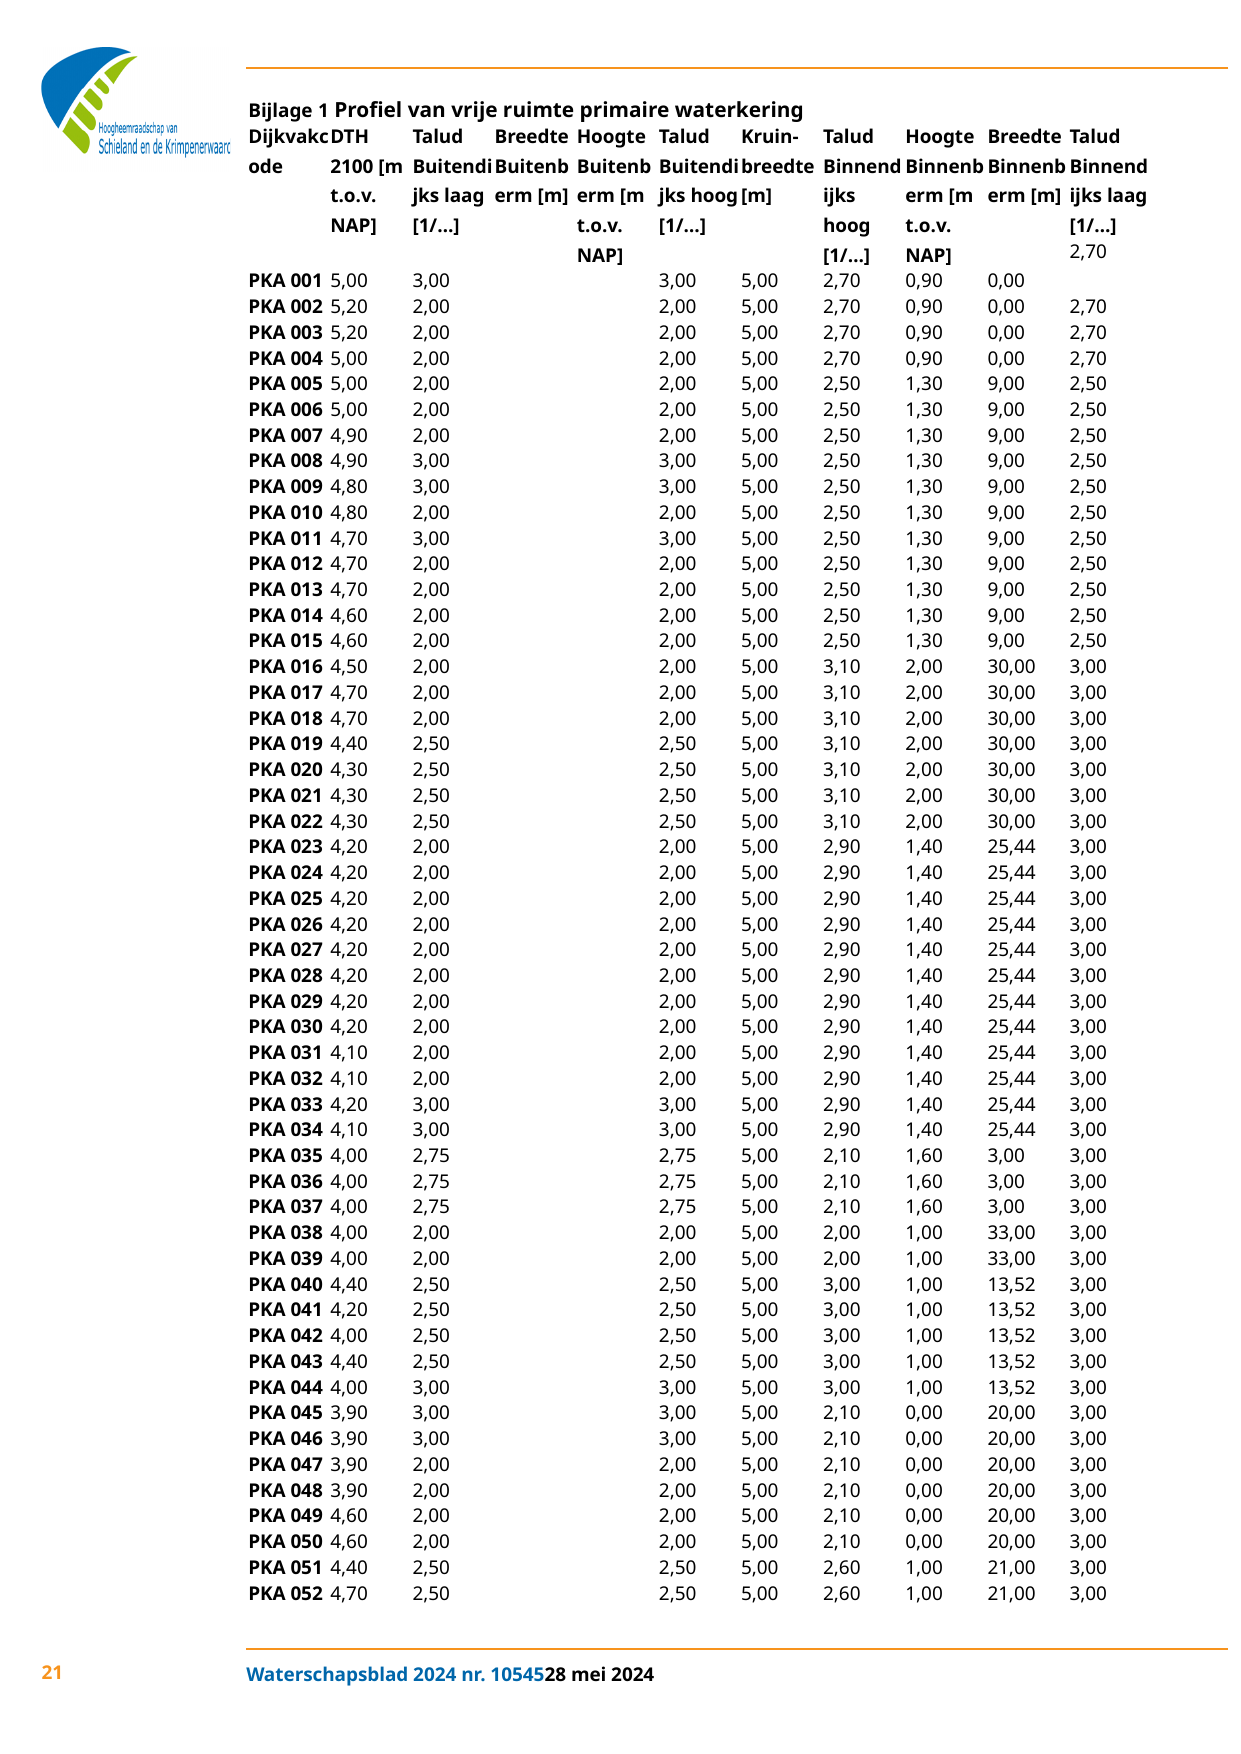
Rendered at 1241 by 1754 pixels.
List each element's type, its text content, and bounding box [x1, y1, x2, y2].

table_cell [494, 1323, 577, 1348]
table_cell 4,20 [330, 859, 412, 885]
table_cell 9,00 [987, 628, 1069, 653]
table_cell PKA 033 [248, 1091, 330, 1117]
table_cell 3,00 [1069, 1348, 1152, 1374]
table_cell 30,00 [987, 808, 1069, 833]
table_cell [577, 1425, 659, 1451]
table_header Hoogte Binnenberm [m t.o.v. NAP] [905, 124, 987, 267]
table_cell 25,44 [987, 911, 1069, 936]
table_header DTH 2100 [m t.o.v. NAP] [330, 124, 412, 267]
table_cell 0,00 [905, 1528, 987, 1554]
table_cell PKA 005 [248, 370, 330, 396]
table_cell [577, 628, 659, 653]
table_cell [577, 679, 659, 705]
table_cell 4,20 [330, 962, 412, 988]
table_cell [577, 1245, 659, 1271]
table_cell 13,52 [987, 1323, 1069, 1348]
table_cell 30,00 [987, 654, 1069, 679]
table_cell 2,50 [412, 1297, 494, 1322]
table_cell 2,50 [823, 422, 905, 448]
table_cell 3,10 [823, 756, 905, 782]
table_cell PKA 037 [248, 1194, 330, 1219]
table_cell PKA 044 [248, 1374, 330, 1399]
table_cell 2,00 [659, 936, 741, 962]
table_cell [577, 1168, 659, 1194]
table_cell [494, 1425, 577, 1451]
table_cell 3,00 [1069, 1142, 1152, 1168]
table_cell 0,00 [987, 319, 1069, 345]
table_cell 4,60 [330, 628, 412, 653]
table_cell 1,40 [905, 936, 987, 962]
table_cell 3,00 [659, 525, 741, 551]
table_cell [577, 1554, 659, 1580]
table_cell 5,00 [741, 448, 823, 473]
table_cell [577, 448, 659, 473]
table_cell 0,00 [905, 1425, 987, 1451]
table_cell 2,70 [823, 345, 905, 370]
table_cell [577, 936, 659, 962]
table_cell 2,00 [659, 1220, 741, 1245]
table_cell 1,00 [905, 1580, 987, 1605]
table_cell 13,52 [987, 1271, 1069, 1297]
table_cell 20,00 [987, 1503, 1069, 1528]
table_cell 1,30 [905, 628, 987, 653]
table_cell 5,00 [741, 1348, 823, 1374]
table_cell 2,50 [1069, 551, 1152, 576]
table_cell [494, 808, 577, 833]
table_cell 2,00 [659, 345, 741, 370]
table_cell 1,40 [905, 1117, 987, 1142]
table_cell [494, 448, 577, 473]
table_cell 0,90 [905, 319, 987, 345]
table_cell 3,00 [659, 1091, 741, 1117]
table_cell [494, 1220, 577, 1245]
table_cell 1,00 [905, 1297, 987, 1322]
table_cell 3,00 [659, 1400, 741, 1425]
picture [41, 47, 231, 172]
table_cell 30,00 [987, 782, 1069, 808]
table_cell 2,10 [823, 1194, 905, 1219]
table_cell 4,70 [330, 679, 412, 705]
table_cell 4,20 [330, 911, 412, 936]
table_cell [577, 859, 659, 885]
table_cell PKA 042 [248, 1323, 330, 1348]
table_cell 3,00 [1069, 731, 1152, 756]
table_cell 2,00 [412, 936, 494, 962]
table_cell [577, 756, 659, 782]
table_cell 2,90 [823, 1065, 905, 1091]
table_cell 2,50 [823, 370, 905, 396]
table_cell [494, 268, 577, 293]
table_cell 9,00 [987, 525, 1069, 551]
table_cell [577, 808, 659, 833]
table_cell 5,00 [741, 911, 823, 936]
table_cell 3,10 [823, 705, 905, 731]
table_cell [577, 293, 659, 319]
table_cell [577, 1142, 659, 1168]
table_cell 2,50 [659, 1323, 741, 1348]
table_cell [494, 705, 577, 731]
table_cell 5,00 [741, 576, 823, 602]
table_cell [577, 1374, 659, 1399]
table_cell 2,50 [823, 525, 905, 551]
table_cell 3,00 [1069, 1014, 1152, 1039]
table_cell 25,44 [987, 988, 1069, 1014]
table_cell 5,00 [741, 1142, 823, 1168]
table_cell 3,00 [1069, 1168, 1152, 1194]
table_cell 1,30 [905, 576, 987, 602]
table_cell 3,90 [330, 1451, 412, 1477]
table_cell [577, 1220, 659, 1245]
table_cell PKA 008 [248, 448, 330, 473]
table_cell 3,00 [412, 1091, 494, 1117]
table_cell 4,70 [330, 525, 412, 551]
table_cell 3,00 [1069, 1117, 1152, 1142]
table_cell 2,50 [412, 731, 494, 756]
table_header Dijkvakcode [248, 124, 330, 267]
table_cell [494, 345, 577, 370]
table_cell 2,50 [412, 1348, 494, 1374]
table_cell 9,00 [987, 448, 1069, 473]
table_cell [577, 834, 659, 859]
table_cell 5,00 [741, 1271, 823, 1297]
table_cell [577, 1039, 659, 1065]
table_cell [494, 834, 577, 859]
table_cell 2,00 [412, 834, 494, 859]
table_cell [494, 1297, 577, 1322]
table_cell [577, 1580, 659, 1605]
table_cell [577, 1348, 659, 1374]
table_cell 5,00 [741, 731, 823, 756]
table_cell 3,00 [823, 1348, 905, 1374]
table_cell [494, 1245, 577, 1271]
table_cell 1,40 [905, 1039, 987, 1065]
table_cell 4,20 [330, 988, 412, 1014]
table_cell [494, 1039, 577, 1065]
table_cell 2,50 [1069, 473, 1152, 499]
table_cell [577, 988, 659, 1014]
table_cell 20,00 [987, 1400, 1069, 1425]
table_cell 3,00 [412, 525, 494, 551]
table_cell 2,00 [412, 1039, 494, 1065]
table_cell 5,00 [741, 1323, 823, 1348]
table_cell 1,40 [905, 859, 987, 885]
table_cell 1,00 [905, 1271, 987, 1297]
table_cell 2,75 [659, 1194, 741, 1219]
table_cell 2,70 [1069, 319, 1152, 345]
table_cell 2,00 [659, 422, 741, 448]
table_cell [577, 1117, 659, 1142]
table_cell 4,60 [330, 602, 412, 628]
table_cell PKA 028 [248, 962, 330, 988]
table_cell 9,00 [987, 499, 1069, 525]
table_cell 5,00 [741, 808, 823, 833]
table_cell [577, 1194, 659, 1219]
table_cell 2,10 [823, 1451, 905, 1477]
table_cell 2,90 [823, 834, 905, 859]
table_cell 4,30 [330, 808, 412, 833]
table_cell 3,00 [1069, 1528, 1152, 1554]
table_cell 2,90 [823, 885, 905, 911]
table_cell 3,00 [1069, 1374, 1152, 1399]
table_cell 2,00 [412, 1477, 494, 1502]
table_cell PKA 038 [248, 1220, 330, 1245]
table_cell 5,00 [741, 628, 823, 653]
table_cell 2,00 [412, 1451, 494, 1477]
table_cell 2,00 [659, 911, 741, 936]
table_cell 4,60 [330, 1503, 412, 1528]
table_cell 5,00 [741, 370, 823, 396]
table_cell 25,44 [987, 859, 1069, 885]
table_cell 25,44 [987, 885, 1069, 911]
table_cell 2,00 [659, 679, 741, 705]
table_cell 2,10 [823, 1528, 905, 1554]
table_cell [577, 345, 659, 370]
table_cell 4,80 [330, 473, 412, 499]
table_cell 2,50 [823, 576, 905, 602]
table_cell 2,00 [659, 1451, 741, 1477]
table_cell PKA 010 [248, 499, 330, 525]
table_cell [494, 551, 577, 576]
table_cell 2,00 [659, 1039, 741, 1065]
table_cell 5,00 [741, 988, 823, 1014]
table_cell PKA 006 [248, 396, 330, 422]
table_cell 0,00 [987, 268, 1069, 293]
table_cell [494, 1477, 577, 1502]
table_cell 2,90 [823, 911, 905, 936]
table_cell 5,20 [330, 293, 412, 319]
table_cell 3,90 [330, 1425, 412, 1451]
table_cell 2,00 [659, 859, 741, 885]
table_cell 2,00 [659, 499, 741, 525]
table_cell 2,75 [659, 1142, 741, 1168]
table_cell PKA 027 [248, 936, 330, 962]
table_cell PKA 031 [248, 1039, 330, 1065]
table_cell 3,00 [1069, 654, 1152, 679]
table_cell 2,50 [659, 1580, 741, 1605]
table_cell PKA 014 [248, 602, 330, 628]
table_cell 2,90 [823, 1091, 905, 1117]
table_cell 2,10 [823, 1425, 905, 1451]
table_cell [494, 654, 577, 679]
table_cell PKA 026 [248, 911, 330, 936]
table_cell 3,00 [987, 1142, 1069, 1168]
table_cell PKA 047 [248, 1451, 330, 1477]
table_cell [494, 1091, 577, 1117]
table_cell 9,00 [987, 551, 1069, 576]
table_cell PKA 003 [248, 319, 330, 345]
table_cell 2,50 [1069, 422, 1152, 448]
table_cell 4,30 [330, 756, 412, 782]
table_cell [577, 705, 659, 731]
table_cell 2,00 [905, 705, 987, 731]
table_cell 2,00 [659, 1065, 741, 1091]
table_cell 3,00 [1069, 1065, 1152, 1091]
table_cell 2,90 [823, 1014, 905, 1039]
table_cell 3,00 [1069, 1503, 1152, 1528]
table_cell 0,90 [905, 293, 987, 319]
table_cell 5,00 [330, 396, 412, 422]
table_cell [577, 551, 659, 576]
table_cell PKA 021 [248, 782, 330, 808]
table_cell 3,00 [412, 1425, 494, 1451]
table_cell 1,00 [905, 1554, 987, 1580]
table_cell 3,00 [823, 1323, 905, 1348]
table_cell [494, 1271, 577, 1297]
table_cell 2,10 [823, 1400, 905, 1425]
table_cell 4,40 [330, 1554, 412, 1580]
table_cell PKA 040 [248, 1271, 330, 1297]
table_cell 5,00 [741, 1580, 823, 1605]
table_cell 5,00 [741, 345, 823, 370]
table_cell 3,10 [823, 808, 905, 833]
table_cell PKA 018 [248, 705, 330, 731]
table_cell 5,00 [741, 1425, 823, 1451]
table_cell PKA 022 [248, 808, 330, 833]
table_cell [494, 1528, 577, 1554]
table_cell 30,00 [987, 679, 1069, 705]
table_cell 4,00 [330, 1245, 412, 1271]
table_cell 30,00 [987, 705, 1069, 731]
table_cell 2,00 [412, 576, 494, 602]
table_cell 2,70 [1069, 293, 1152, 319]
table_cell 2,00 [412, 345, 494, 370]
table_cell PKA 034 [248, 1117, 330, 1142]
table_cell 2,90 [823, 962, 905, 988]
table_cell 4,70 [330, 551, 412, 576]
table_cell 2,90 [823, 859, 905, 885]
table_cell 2,00 [659, 551, 741, 576]
table_cell 5,00 [741, 834, 823, 859]
table_cell [577, 782, 659, 808]
table_cell 3,00 [659, 473, 741, 499]
table_cell 3,90 [330, 1400, 412, 1425]
table_cell 1,30 [905, 370, 987, 396]
table_cell 5,00 [741, 1451, 823, 1477]
table_cell 3,00 [1069, 1297, 1152, 1322]
table_cell 3,00 [412, 473, 494, 499]
table_cell 2,50 [1069, 576, 1152, 602]
table_cell 1,30 [905, 551, 987, 576]
table_cell PKA 019 [248, 731, 330, 756]
table_cell 2,00 [659, 319, 741, 345]
table_cell 9,00 [987, 422, 1069, 448]
table_cell 5,00 [741, 1374, 823, 1399]
table_cell 2,00 [412, 911, 494, 936]
table_cell 2,90 [823, 1039, 905, 1065]
table_cell PKA 029 [248, 988, 330, 1014]
table_cell 2,70 [823, 268, 905, 293]
table_cell [494, 499, 577, 525]
table_cell 2,90 [823, 988, 905, 1014]
table_cell 2,00 [412, 885, 494, 911]
table_cell 2,00 [412, 293, 494, 319]
table_cell 5,00 [741, 473, 823, 499]
table_cell 4,20 [330, 936, 412, 962]
table_cell PKA 007 [248, 422, 330, 448]
table_cell 25,44 [987, 834, 1069, 859]
table_cell PKA 012 [248, 551, 330, 576]
table_cell [494, 962, 577, 988]
table_cell 30,00 [987, 756, 1069, 782]
table_cell 3,00 [1069, 1400, 1152, 1425]
table_cell 3,10 [823, 679, 905, 705]
table_cell 3,00 [1069, 885, 1152, 911]
table_cell 3,00 [412, 1374, 494, 1399]
table_cell [494, 525, 577, 551]
table_cell 5,00 [741, 602, 823, 628]
table_cell 4,00 [330, 1220, 412, 1245]
table_cell PKA 045 [248, 1400, 330, 1425]
table_cell 2,00 [905, 782, 987, 808]
table_cell PKA 032 [248, 1065, 330, 1091]
table_cell 2,70 [1069, 238, 1152, 293]
table_cell 5,00 [741, 1400, 823, 1425]
table_cell 2,00 [412, 551, 494, 576]
table_header Talud Binnendijks laag [1/…] [1069, 124, 1152, 238]
table_cell [494, 1168, 577, 1194]
table_cell 5,00 [741, 679, 823, 705]
table_cell 1,40 [905, 1091, 987, 1117]
table_cell [577, 1271, 659, 1297]
table_cell [577, 962, 659, 988]
table_cell 25,44 [987, 1065, 1069, 1091]
table_cell PKA 036 [248, 1168, 330, 1194]
table_cell 0,00 [905, 1503, 987, 1528]
table_header Talud Binnendijks hoog [1/…] [823, 124, 905, 267]
table_cell [494, 473, 577, 499]
table_cell 2,50 [659, 1297, 741, 1322]
table_cell 2,50 [412, 1271, 494, 1297]
table_cell 2,50 [659, 782, 741, 808]
table_cell PKA 043 [248, 1348, 330, 1374]
table_cell 2,50 [659, 1271, 741, 1297]
table_cell 3,10 [823, 782, 905, 808]
table_cell 1,40 [905, 962, 987, 988]
table_cell PKA 011 [248, 525, 330, 551]
table_cell 3,00 [987, 1194, 1069, 1219]
table_cell 3,00 [1069, 1220, 1152, 1245]
table_cell 3,00 [659, 1425, 741, 1451]
table_cell 1,30 [905, 422, 987, 448]
table_cell 9,00 [987, 602, 1069, 628]
table_cell 1,00 [905, 1245, 987, 1271]
table_cell [577, 1065, 659, 1091]
table_header Kruin-breedte [m] [741, 124, 823, 267]
table_cell 3,00 [1069, 859, 1152, 885]
table_cell 2,10 [823, 1142, 905, 1168]
table_cell 2,50 [1069, 525, 1152, 551]
table_cell [494, 988, 577, 1014]
table_cell 5,00 [741, 654, 823, 679]
table_cell 4,40 [330, 731, 412, 756]
table_cell 2,00 [905, 756, 987, 782]
table_cell [494, 756, 577, 782]
table_cell [577, 1323, 659, 1348]
table_cell 2,00 [412, 654, 494, 679]
table_cell [577, 1400, 659, 1425]
table_cell 25,44 [987, 1014, 1069, 1039]
table_cell PKA 024 [248, 859, 330, 885]
table_cell 3,00 [1069, 1194, 1152, 1219]
table_cell 2,00 [412, 1014, 494, 1039]
table_cell 4,80 [330, 499, 412, 525]
table_cell 4,30 [330, 782, 412, 808]
table_cell 1,40 [905, 885, 987, 911]
table_cell 2,00 [659, 834, 741, 859]
table_cell 0,90 [905, 268, 987, 293]
table_cell 20,00 [987, 1451, 1069, 1477]
table_cell 2,10 [823, 1168, 905, 1194]
table_cell 20,00 [987, 1425, 1069, 1451]
table_cell PKA 004 [248, 345, 330, 370]
table_cell [494, 293, 577, 319]
table_cell 13,52 [987, 1374, 1069, 1399]
table_cell 5,00 [741, 782, 823, 808]
table_cell 2,00 [412, 859, 494, 885]
table_cell 5,00 [741, 1194, 823, 1219]
table_cell [577, 1091, 659, 1117]
table_cell 2,50 [823, 551, 905, 576]
table_cell 2,00 [412, 1220, 494, 1245]
table_cell PKA 009 [248, 473, 330, 499]
table_cell 4,40 [330, 1348, 412, 1374]
table_cell 1,30 [905, 602, 987, 628]
table_cell 2,50 [412, 808, 494, 833]
table_cell 3,00 [412, 1400, 494, 1425]
table_cell 1,00 [905, 1348, 987, 1374]
table_cell [494, 859, 577, 885]
table_cell 5,00 [741, 1014, 823, 1039]
table_cell 2,00 [659, 396, 741, 422]
table_cell 4,10 [330, 1065, 412, 1091]
table_cell PKA 030 [248, 1014, 330, 1039]
table_cell PKA 051 [248, 1554, 330, 1580]
table_cell 3,00 [659, 1117, 741, 1142]
table_cell 5,00 [741, 1528, 823, 1554]
table_cell 3,00 [1069, 679, 1152, 705]
table_cell 2,00 [659, 962, 741, 988]
table_cell 2,00 [905, 731, 987, 756]
table_cell 2,90 [823, 936, 905, 962]
table_cell 3,00 [412, 268, 494, 293]
table_cell 3,00 [1069, 1245, 1152, 1271]
table_cell 0,00 [987, 293, 1069, 319]
table_cell 2,00 [412, 988, 494, 1014]
table_cell 2,00 [412, 1065, 494, 1091]
table_cell [494, 422, 577, 448]
table_header Hoogte Buitenberm [m t.o.v. NAP] [577, 124, 659, 267]
table_cell 2,75 [659, 1168, 741, 1194]
table_cell 3,00 [1069, 988, 1152, 1014]
table_cell 2,50 [412, 756, 494, 782]
table_cell 2,50 [823, 448, 905, 473]
table_cell 2,00 [659, 602, 741, 628]
table_cell 21,00 [987, 1554, 1069, 1580]
table_cell 2,00 [412, 319, 494, 345]
table_cell 2,00 [412, 1528, 494, 1554]
table_cell 2,50 [1069, 628, 1152, 653]
table_cell 2,00 [823, 1245, 905, 1271]
table_cell 4,10 [330, 1117, 412, 1142]
table_header Breedte Binnenberm [m] [987, 124, 1069, 267]
table_cell [577, 911, 659, 936]
table_cell 4,00 [330, 1142, 412, 1168]
table_cell 4,00 [330, 1374, 412, 1399]
table_cell 25,44 [987, 1091, 1069, 1117]
table_cell 2,00 [905, 679, 987, 705]
table_cell 5,20 [330, 319, 412, 345]
table_cell 1,30 [905, 396, 987, 422]
table_cell [494, 1400, 577, 1425]
table_cell 5,00 [741, 1220, 823, 1245]
table_cell 2,50 [659, 756, 741, 782]
table_cell 5,00 [330, 370, 412, 396]
table_cell 2,75 [412, 1194, 494, 1219]
table_cell 2,00 [905, 808, 987, 833]
table_cell 4,20 [330, 1297, 412, 1322]
table_cell 2,60 [823, 1554, 905, 1580]
table_cell 3,00 [1069, 1271, 1152, 1297]
table_cell 2,00 [412, 602, 494, 628]
table_cell 2,50 [823, 396, 905, 422]
table_cell 5,00 [741, 396, 823, 422]
table_cell 3,00 [659, 448, 741, 473]
table_cell 3,00 [1069, 782, 1152, 808]
table_cell [577, 396, 659, 422]
table_cell 2,10 [823, 1503, 905, 1528]
table_cell 2,50 [1069, 396, 1152, 422]
table_cell [494, 1580, 577, 1605]
table_cell 9,00 [987, 370, 1069, 396]
table_cell PKA 025 [248, 885, 330, 911]
table_cell 3,00 [1069, 936, 1152, 962]
table_cell 5,00 [741, 1091, 823, 1117]
table_cell [577, 1451, 659, 1477]
table_cell [494, 1451, 577, 1477]
table_cell 2,00 [412, 370, 494, 396]
table_cell 2,00 [412, 1245, 494, 1271]
table_cell 3,00 [412, 1117, 494, 1142]
table_cell 20,00 [987, 1477, 1069, 1502]
table_cell 2,00 [823, 1220, 905, 1245]
table_cell 0,00 [905, 1477, 987, 1502]
table_cell 9,00 [987, 473, 1069, 499]
table_cell 5,00 [741, 551, 823, 576]
table_cell 4,00 [330, 1194, 412, 1219]
table_cell 2,00 [412, 962, 494, 988]
table_cell 5,00 [741, 705, 823, 731]
table_cell 4,10 [330, 1039, 412, 1065]
table_cell 2,50 [659, 808, 741, 833]
table_cell 1,40 [905, 834, 987, 859]
table_cell 5,00 [741, 962, 823, 988]
table_cell [494, 1374, 577, 1399]
table_cell 2,00 [659, 988, 741, 1014]
table_cell 2,50 [1069, 370, 1152, 396]
table_cell PKA 041 [248, 1297, 330, 1322]
table_cell 5,00 [741, 1065, 823, 1091]
table_cell 3,00 [1069, 834, 1152, 859]
table_cell 5,00 [330, 345, 412, 370]
table_cell 5,00 [741, 1039, 823, 1065]
table_cell 5,00 [741, 293, 823, 319]
table_cell [577, 885, 659, 911]
table_cell PKA 049 [248, 1503, 330, 1528]
table_cell 3,00 [1069, 1039, 1152, 1065]
table_cell 5,00 [741, 1503, 823, 1528]
table_cell [494, 1142, 577, 1168]
table_cell 3,00 [659, 1374, 741, 1399]
table_cell 2,00 [412, 679, 494, 705]
table_cell 5,00 [330, 268, 412, 293]
table_cell 3,00 [1069, 962, 1152, 988]
table_cell 0,90 [905, 345, 987, 370]
table_header Breedte Buitenberm [m] [494, 124, 577, 267]
table_cell 9,00 [987, 576, 1069, 602]
table_cell 20,00 [987, 1528, 1069, 1554]
table_cell 1,40 [905, 1014, 987, 1039]
table_cell 5,00 [741, 268, 823, 293]
table_cell 5,00 [741, 499, 823, 525]
table_cell 3,00 [823, 1297, 905, 1322]
table_cell [494, 1117, 577, 1142]
table_cell [494, 1348, 577, 1374]
table_cell 2,50 [1069, 448, 1152, 473]
table_cell 1,40 [905, 1065, 987, 1091]
table_cell [577, 525, 659, 551]
table_cell PKA 052 [248, 1580, 330, 1605]
table_cell 2,50 [1069, 602, 1152, 628]
table_cell 2,50 [412, 1554, 494, 1580]
table_cell 5,00 [741, 756, 823, 782]
table_cell 2,50 [823, 628, 905, 653]
text Bijlage 1 Profiel van vrije ruimte primaire waterkering [248, 95, 1152, 123]
table_cell [577, 268, 659, 293]
table_cell [577, 654, 659, 679]
table_cell 2,00 [412, 628, 494, 653]
table_cell 2,50 [823, 473, 905, 499]
table_cell PKA 001 [248, 268, 330, 293]
table_cell 3,00 [1069, 756, 1152, 782]
table_cell 5,00 [741, 859, 823, 885]
table_cell 2,75 [412, 1142, 494, 1168]
table_cell 9,00 [987, 396, 1069, 422]
table_cell 2,00 [659, 370, 741, 396]
table_cell 2,50 [1069, 499, 1152, 525]
table_cell 4,70 [330, 1580, 412, 1605]
table_cell 3,00 [1069, 1554, 1152, 1580]
table_cell 3,00 [1069, 1477, 1152, 1502]
table_cell PKA 002 [248, 293, 330, 319]
table_cell [577, 1477, 659, 1502]
table_cell 2,10 [823, 1477, 905, 1502]
table_cell 2,00 [659, 1503, 741, 1528]
table_cell [494, 731, 577, 756]
table_cell 5,00 [741, 319, 823, 345]
table_cell 2,50 [823, 499, 905, 525]
table_cell 2,00 [905, 654, 987, 679]
table_cell 2,00 [659, 293, 741, 319]
table_cell 3,00 [823, 1271, 905, 1297]
table_cell [494, 782, 577, 808]
table_cell 25,44 [987, 1117, 1069, 1142]
table_cell [494, 319, 577, 345]
table_cell 3,00 [659, 268, 741, 293]
table_cell 3,90 [330, 1477, 412, 1502]
table_cell 4,50 [330, 654, 412, 679]
table_cell 5,00 [741, 1297, 823, 1322]
table_cell 1,60 [905, 1142, 987, 1168]
table_cell 2,00 [412, 705, 494, 731]
table_cell 1,30 [905, 448, 987, 473]
table_cell PKA 016 [248, 654, 330, 679]
table_cell 0,00 [905, 1451, 987, 1477]
table_cell 2,70 [823, 293, 905, 319]
table_cell [494, 396, 577, 422]
table_cell 2,00 [659, 1014, 741, 1039]
table_cell [577, 1297, 659, 1322]
table_cell PKA 039 [248, 1245, 330, 1271]
table_cell 2,50 [412, 782, 494, 808]
table_cell 5,00 [741, 936, 823, 962]
table_cell 13,52 [987, 1297, 1069, 1322]
table_cell 5,00 [741, 525, 823, 551]
table_cell 5,00 [741, 1117, 823, 1142]
table_cell PKA 035 [248, 1142, 330, 1168]
table_cell 13,52 [987, 1348, 1069, 1374]
table_cell 2,00 [659, 1528, 741, 1554]
table_cell 4,40 [330, 1271, 412, 1297]
table_cell 2,50 [659, 1554, 741, 1580]
table_cell 3,00 [1069, 808, 1152, 833]
table_cell [494, 885, 577, 911]
table_cell 4,90 [330, 422, 412, 448]
table_cell 5,00 [741, 1245, 823, 1271]
table_cell 4,70 [330, 576, 412, 602]
table_cell 3,00 [412, 448, 494, 473]
table_cell 21,00 [987, 1580, 1069, 1605]
table_cell 2,75 [412, 1168, 494, 1194]
table_cell 5,00 [741, 1168, 823, 1194]
table_cell [577, 1014, 659, 1039]
table_cell 1,60 [905, 1194, 987, 1219]
table_cell 2,00 [659, 885, 741, 911]
table_cell 1,30 [905, 525, 987, 551]
table_cell 2,70 [1069, 345, 1152, 370]
table_cell 3,00 [987, 1168, 1069, 1194]
table_cell [494, 936, 577, 962]
table_cell [577, 576, 659, 602]
table_cell [577, 499, 659, 525]
table_cell 5,00 [741, 1477, 823, 1502]
table_cell 2,90 [823, 1117, 905, 1142]
table_cell 2,00 [659, 654, 741, 679]
table_cell 2,00 [412, 422, 494, 448]
table_cell 2,00 [412, 1503, 494, 1528]
table_cell 1,00 [905, 1220, 987, 1245]
table_cell 4,90 [330, 448, 412, 473]
table_cell PKA 023 [248, 834, 330, 859]
table_cell 25,44 [987, 936, 1069, 962]
table_cell 1,00 [905, 1374, 987, 1399]
table_cell 2,70 [823, 319, 905, 345]
table_cell 4,20 [330, 885, 412, 911]
table_cell 5,00 [741, 1554, 823, 1580]
table_header Talud Buitendijks laag [1/…] [412, 124, 494, 267]
table_cell [494, 628, 577, 653]
table_cell [577, 319, 659, 345]
table_cell [577, 370, 659, 396]
table_cell 2,50 [412, 1323, 494, 1348]
table_cell 3,00 [1069, 1425, 1152, 1451]
table_cell [494, 370, 577, 396]
table_cell [577, 731, 659, 756]
table_cell 5,00 [741, 885, 823, 911]
table_cell [494, 1194, 577, 1219]
table_cell 4,60 [330, 1528, 412, 1554]
table_cell 3,00 [823, 1374, 905, 1399]
table_cell 1,60 [905, 1168, 987, 1194]
table_cell 3,00 [1069, 1323, 1152, 1348]
table_cell 4,20 [330, 1091, 412, 1117]
table_cell [577, 473, 659, 499]
table_cell [494, 911, 577, 936]
table_cell PKA 046 [248, 1425, 330, 1451]
table_cell 1,00 [905, 1323, 987, 1348]
table_cell 2,60 [823, 1580, 905, 1605]
table_cell 4,00 [330, 1323, 412, 1348]
table_cell [577, 422, 659, 448]
table_cell 3,00 [1069, 1580, 1152, 1605]
table_cell [577, 602, 659, 628]
table_cell [494, 576, 577, 602]
table_cell 3,00 [1069, 1451, 1152, 1477]
table_cell 4,00 [330, 1168, 412, 1194]
table_cell 2,50 [412, 1580, 494, 1605]
table_cell 1,30 [905, 473, 987, 499]
table_cell [577, 1503, 659, 1528]
table_cell 30,00 [987, 731, 1069, 756]
table_cell 1,40 [905, 988, 987, 1014]
table_cell 2,00 [659, 705, 741, 731]
table_cell 2,00 [412, 396, 494, 422]
table_cell 0,00 [987, 345, 1069, 370]
table_cell 3,10 [823, 731, 905, 756]
table_cell 2,50 [823, 602, 905, 628]
table_cell 2,00 [659, 576, 741, 602]
table_cell 2,00 [659, 628, 741, 653]
table_cell 3,00 [1069, 1091, 1152, 1117]
table_cell [494, 1014, 577, 1039]
table_cell 4,20 [330, 1014, 412, 1039]
table_cell 2,00 [659, 1245, 741, 1271]
table_cell 2,50 [659, 731, 741, 756]
table_cell 3,00 [1069, 911, 1152, 936]
table_cell 33,00 [987, 1245, 1069, 1271]
table_cell [494, 1065, 577, 1091]
table_cell 2,00 [659, 1477, 741, 1502]
table_cell [494, 1503, 577, 1528]
table_cell 1,40 [905, 911, 987, 936]
table_cell 4,20 [330, 834, 412, 859]
table_cell PKA 050 [248, 1528, 330, 1554]
table_cell PKA 048 [248, 1477, 330, 1502]
table_cell [494, 1554, 577, 1580]
table_cell PKA 013 [248, 576, 330, 602]
table_cell 1,30 [905, 499, 987, 525]
table_cell [494, 679, 577, 705]
table_cell 3,00 [1069, 705, 1152, 731]
table_cell 0,00 [905, 1400, 987, 1425]
table_cell [577, 1528, 659, 1554]
table_cell PKA 017 [248, 679, 330, 705]
table_cell 25,44 [987, 1039, 1069, 1065]
table_cell 2,00 [412, 499, 494, 525]
table_cell PKA 015 [248, 628, 330, 653]
table_header Talud Buitendijks hoog [1/…] [659, 124, 741, 267]
table_cell 5,00 [741, 422, 823, 448]
table_cell 33,00 [987, 1220, 1069, 1245]
table_cell 3,10 [823, 654, 905, 679]
table_cell 2,50 [659, 1348, 741, 1374]
table_cell 4,70 [330, 705, 412, 731]
table_cell 25,44 [987, 962, 1069, 988]
table_cell [494, 602, 577, 628]
table_cell PKA 020 [248, 756, 330, 782]
